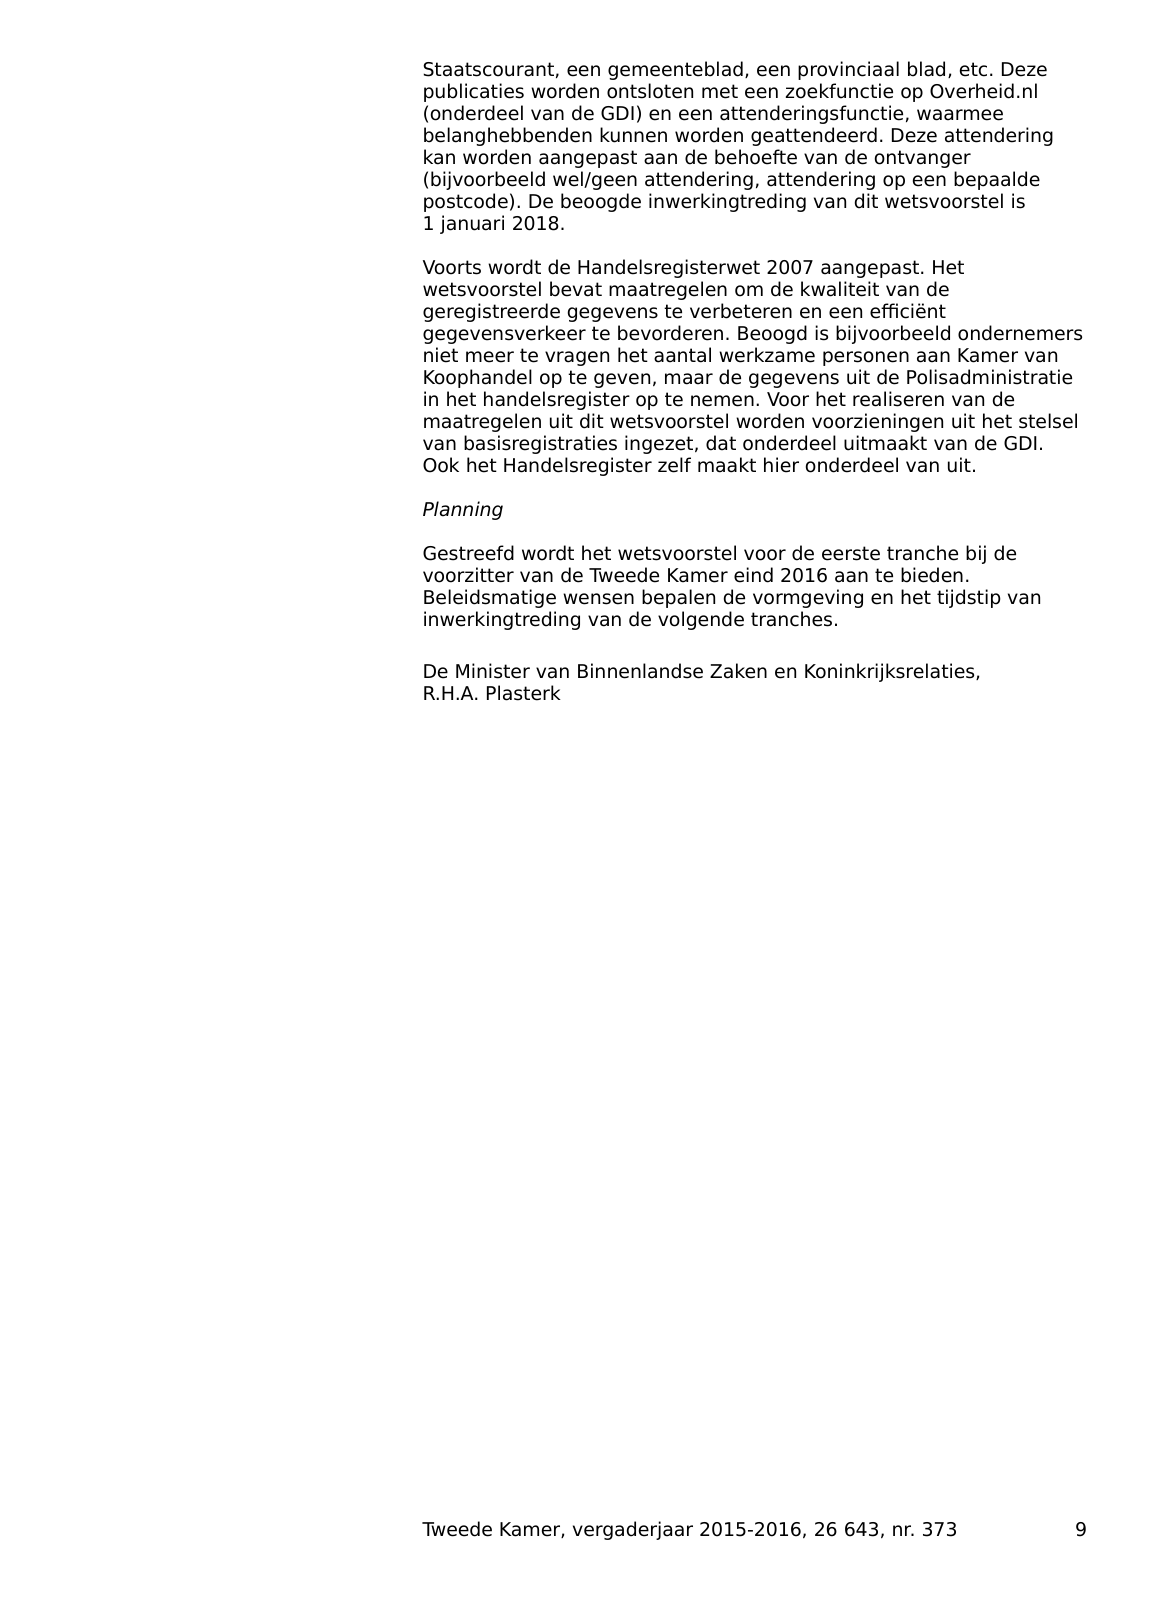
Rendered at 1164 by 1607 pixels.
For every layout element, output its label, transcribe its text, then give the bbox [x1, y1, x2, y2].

text Staatscourant, een gemeenteblad, een provinciaal blad, etc. Deze publicaties worden ontsloten met een zoekfunctie op Overheid.nl (onderdeel van de GDI) en een attenderingsfunctie, waarmee belanghebbenden kunnen worden geattendeerd. Deze attendering kan worden aangepast aan de behoefte van de ontvanger (bijvoorbeeld wel/geen attendering, attendering op een bepaalde postcode). De beoogde inwerkingtreding van dit wetsvoorstel is 1 januari 2018. [422, 59, 1087, 235]
text Gestreefd wordt het wetsvoorstel voor de eerste tranche bij de voorzitter van de Tweede Kamer eind 2016 aan te bieden. Beleidsmatige wensen bepalen de vormgeving en het tijdstip van inwerkingtreding van de volgende tranches. [422, 543, 1087, 631]
subtitle Planning [422, 499, 1087, 521]
text De Minister van Binnenlandse Zaken en Koninkrijksrelaties, R.H.A. Plasterk [422, 661, 1087, 705]
text Voorts wordt de Handelsregisterwet 2007 aangepast. Het wetsvoorstel bevat maatregelen om de kwaliteit van de geregistreerde gegevens te verbeteren en een efficiënt gegevensverkeer te bevorderen. Beoogd is bijvoorbeeld ondernemers niet meer te vragen het aantal werkzame personen aan Kamer van Koophandel op te geven, maar de gegevens uit de Polisadministratie in het handelsregister op te nemen. Voor het realiseren van de maatregelen uit dit wetsvoorstel worden voorzieningen uit het stelsel van basisregistraties ingezet, dat onderdeel uitmaakt van de GDI. Ook het Handelsregister zelf maakt hier onderdeel van uit. [422, 257, 1087, 477]
